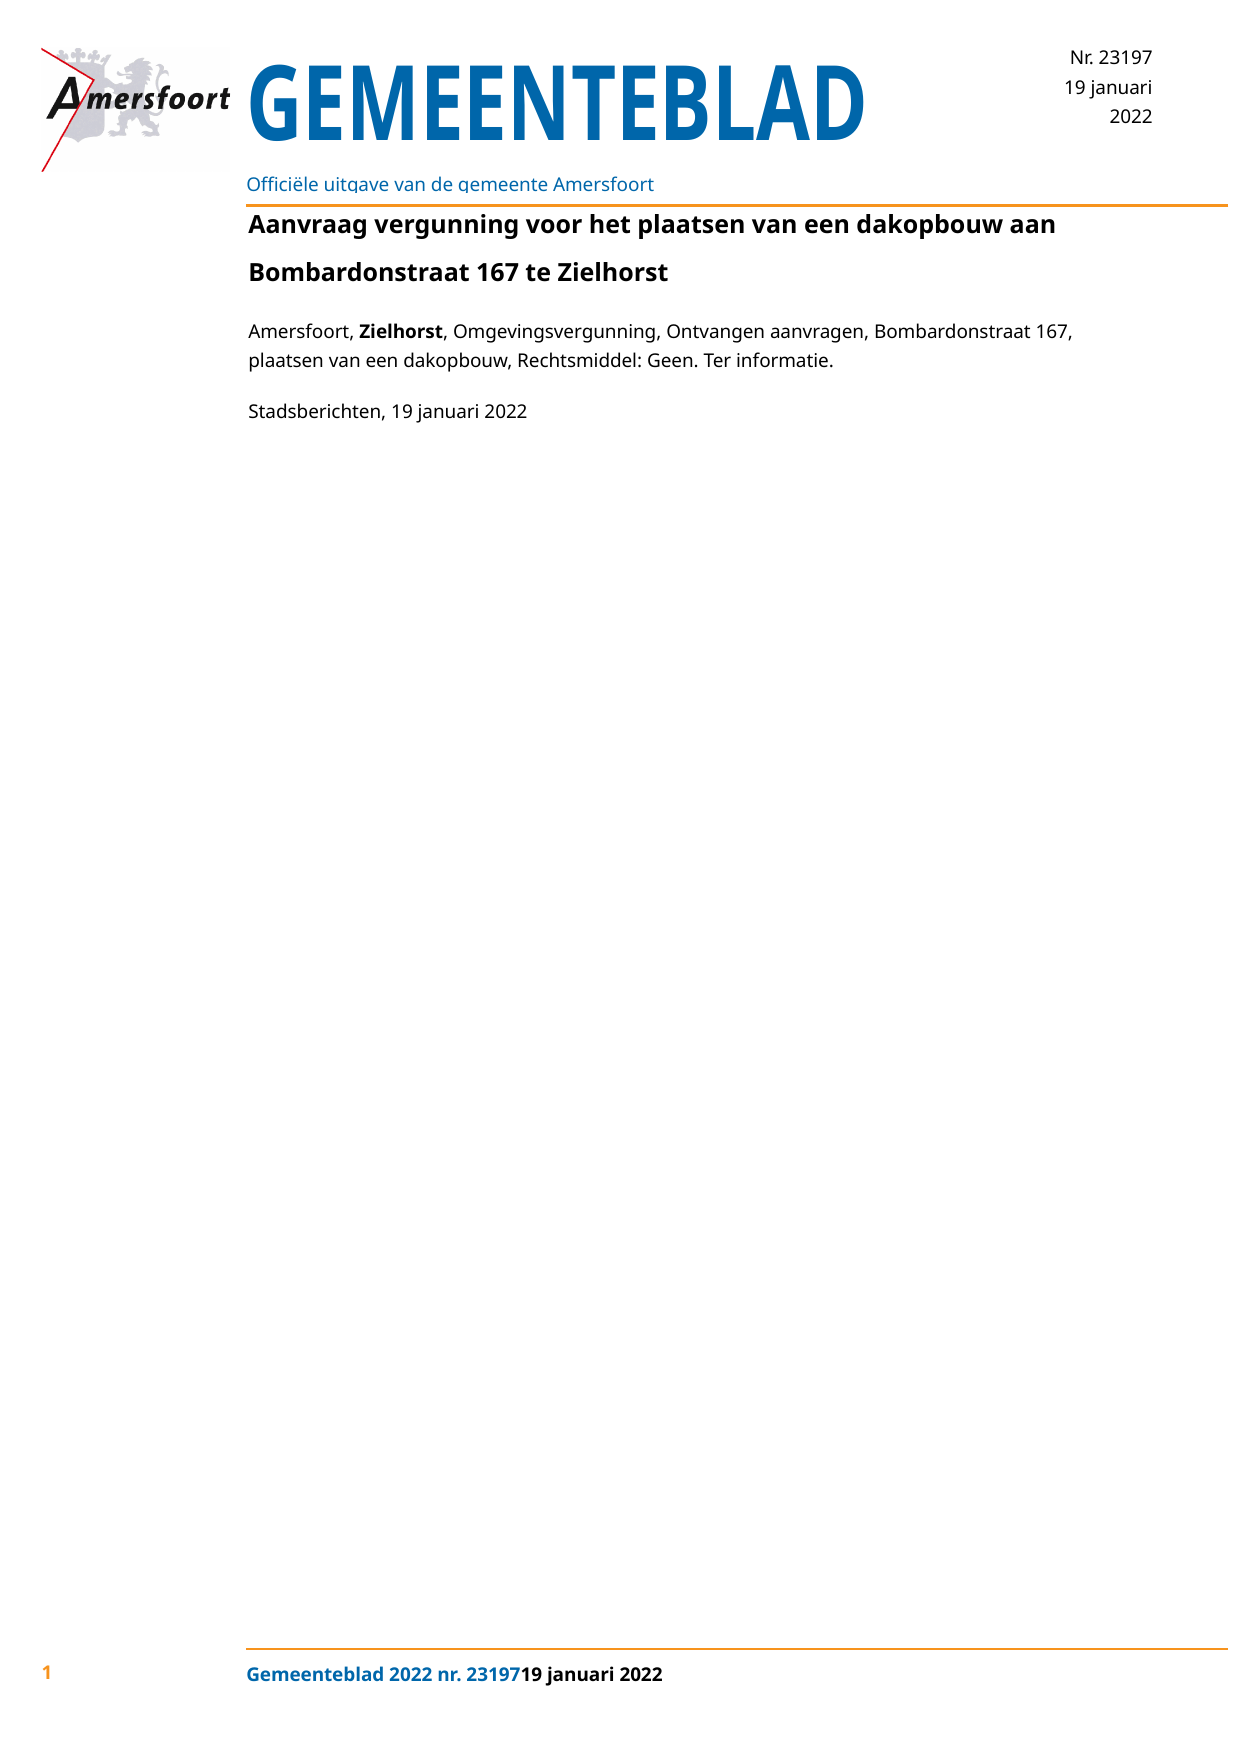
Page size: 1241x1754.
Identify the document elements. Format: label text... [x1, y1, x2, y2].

text Stadsberichten, 19 januari 2022 [248, 398, 1152, 424]
text Amersfoort, Zielhorst, Omgevingsvergunning, Ontvangen aanvragen, Bombardonstraat 167, plaatsen van een dakopbouw, Rechtsmiddel: Geen. Ter informatie. [248, 318, 1152, 373]
text Aanvraag vergunning voor het plaatsen van een dakopbouw aan Bombardonstraat 167 te Zielhorst [248, 207, 1152, 288]
picture [41, 47, 231, 172]
